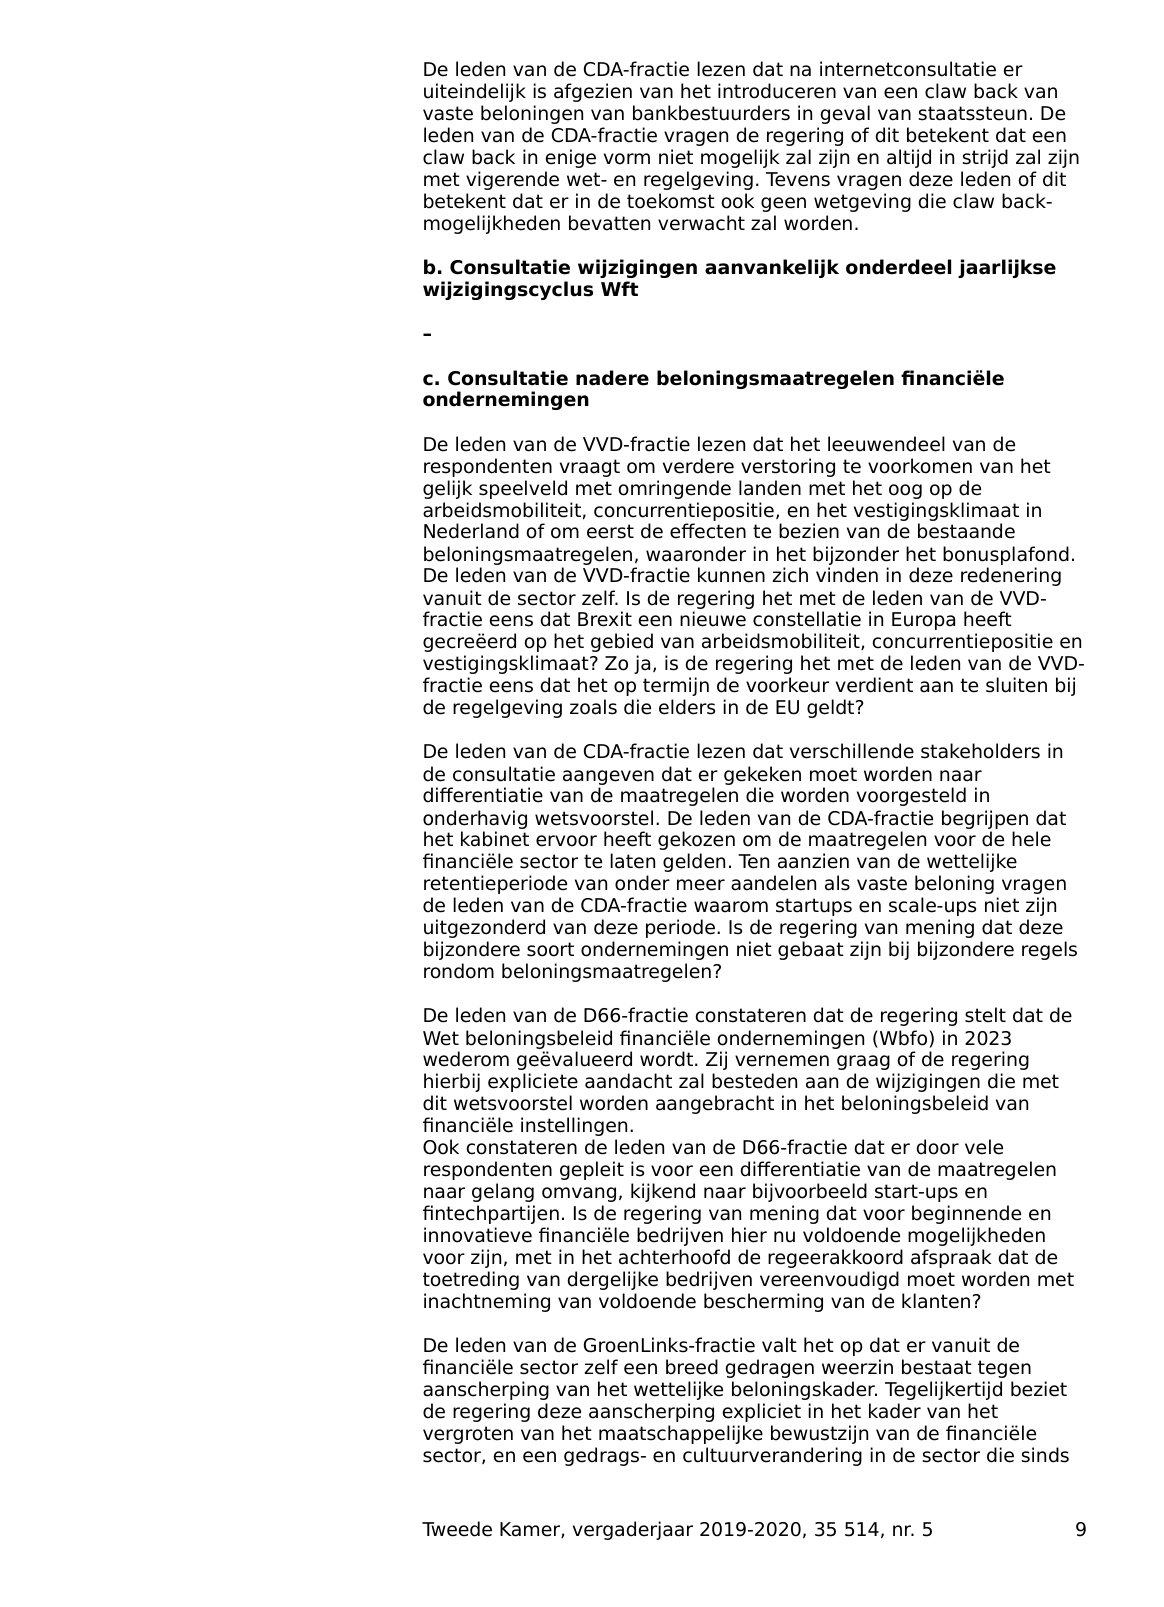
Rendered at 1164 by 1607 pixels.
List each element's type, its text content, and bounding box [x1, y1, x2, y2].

text De leden van de CDA-fractie lezen dat na internetconsultatie er uiteindelijk is afgezien van het introduceren van een claw back van vaste beloningen van bankbestuurders in geval van staatssteun. De leden van de CDA-fractie vragen de regering of dit betekent dat een claw back in enige vorm niet mogelijk zal zijn en altijd in strijd zal zijn met vigerende wet- en regelgeving. Tevens vragen deze leden of dit betekent dat er in de toekomst ook geen wetgeving die claw back-mogelijkheden bevatten verwacht zal worden. [422, 59, 1087, 235]
text De leden van de CDA-fractie lezen dat verschillende stakeholders in de consultatie aangeven dat er gekeken moet worden naar differentiatie van de maatregelen die worden voorgesteld in onderhavig wetsvoorstel. De leden van de CDA-fractie begrijpen dat het kabinet ervoor heeft gekozen om de maatregelen voor de hele financiële sector te laten gelden. Ten aanzien van de wettelijke retentieperiode van onder meer aandelen als vaste beloning vragen de leden van de CDA-fractie waarom startups en scale-ups niet zijn uitgezonderd van deze periode. Is de regering van mening dat deze bijzondere soort ondernemingen niet gebaat zijn bij bijzondere regels rondom beloningsmaatregelen? [422, 741, 1087, 983]
text De leden van de VVD-fractie lezen dat het leeuwendeel van de respondenten vraagt om verdere verstoring te voorkomen van het gelijk speelveld met omringende landen met het oog op de arbeidsmobiliteit, concurrentiepositie, en het vestigingsklimaat in Nederland of om eerst de effecten te bezien van de bestaande beloningsmaatregelen, waaronder in het bijzonder het bonusplafond. De leden van de VVD-fractie kunnen zich vinden in deze redenering vanuit de sector zelf. Is de regering het met de leden van de VVD-fractie eens dat Brexit een nieuwe constellatie in Europa heeft gecreëerd op het gebied van arbeidsmobiliteit, concurrentiepositie en vestigingsklimaat? Zo ja, is de regering het met de leden van de VVD-fractie eens dat het op termijn de voorkeur verdient aan te sluiten bij de regelgeving zoals die elders in de EU geldt? [422, 433, 1087, 719]
subtitle – [422, 323, 1087, 345]
text De leden van de GroenLinks-fractie valt het op dat er vanuit de financiële sector zelf een breed gedragen weerzin bestaat tegen aanscherping van het wettelijke beloningskader. Tegelijkertijd beziet de regering deze aanscherping expliciet in het kader van het vergroten van het maatschappelijke bewustzijn van de financiële sector, en een gedrags- en cultuurverandering in de sector die sinds [422, 1335, 1087, 1467]
subtitle b. Consultatie wijzigingen aanvankelijk onderdeel jaarlijkse wijzigingscyclus Wft [422, 257, 1087, 301]
text Ook constateren de leden van de D66-fractie dat er door vele respondenten gepleit is voor een differentiatie van de maatregelen naar gelang omvang, kijkend naar bijvoorbeeld start-ups en fintechpartijen. Is de regering van mening dat voor beginnende en innovatieve financiële bedrijven hier nu voldoende mogelijkheden voor zijn, met in het achterhoofd de regeerakkoord afspraak dat de toetreding van dergelijke bedrijven vereenvoudigd moet worden met inachtneming van voldoende bescherming van de klanten? [422, 1137, 1087, 1313]
text De leden van de D66-fractie constateren dat de regering stelt dat de Wet beloningsbeleid financiële ondernemingen (Wbfo) in 2023 wederom geëvalueerd wordt. Zij vernemen graag of de regering hierbij expliciete aandacht zal besteden aan de wijzigingen die met dit wetsvoorstel worden aangebracht in het beloningsbeleid van financiële instellingen. [422, 1005, 1087, 1137]
subtitle c. Consultatie nadere beloningsmaatregelen financiële ondernemingen [422, 367, 1087, 411]
